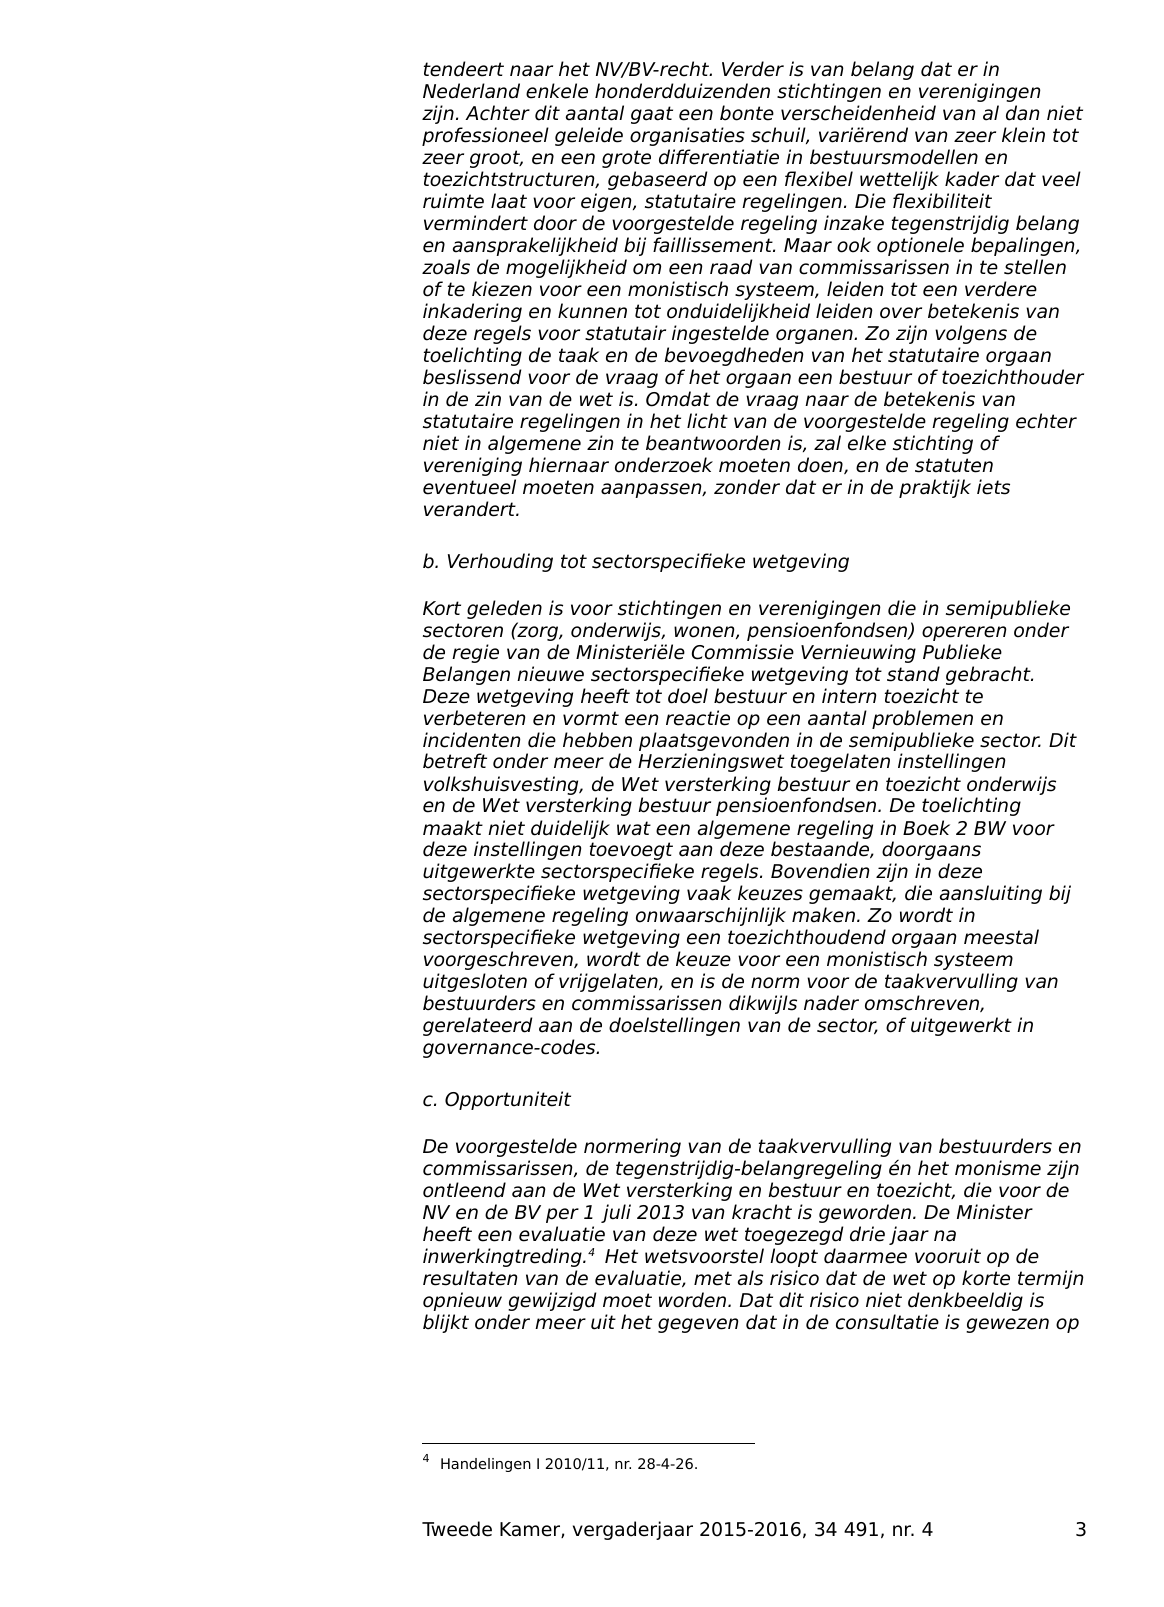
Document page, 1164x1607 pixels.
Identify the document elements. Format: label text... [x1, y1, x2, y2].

text Kort geleden is voor stichtingen en verenigingen die in semipublieke sectoren (zorg, onderwijs, wonen, pensioenfondsen) opereren onder de regie van de Ministeriële Commissie Vernieuwing Publieke Belangen nieuwe sectorspecifieke wetgeving tot stand gebracht. Deze wetgeving heeft tot doel bestuur en intern toezicht te verbeteren en vormt een reactie op een aantal problemen en incidenten die hebben plaatsgevonden in de semipublieke sector. Dit betreft onder meer de Herzieningswet toegelaten instellingen volkshuisvesting, de Wet versterking bestuur en toezicht onderwijs en de Wet versterking bestuur pensioenfondsen. De toelichting maakt niet duidelijk wat een algemene regeling in Boek 2 BW voor deze instellingen toevoegt aan deze bestaande, doorgaans uitgewerkte sectorspecifieke regels. Bovendien zijn in deze sectorspecifieke wetgeving vaak keuzes gemaakt, die aansluiting bij de algemene regeling onwaarschijnlijk maken. Zo wordt in sectorspecifieke wetgeving een toezichthoudend orgaan meestal voorgeschreven, wordt de keuze voor een monistisch systeem uitgesloten of vrijgelaten, en is de norm voor de taakvervulling van bestuurders en commissarissen dikwijls nader omschreven, gerelateerd aan de doelstellingen van de sector, of uitgewerkt in governance-codes. [422, 598, 1087, 1059]
subtitle b. Verhouding tot sectorspecifieke wetgeving [422, 551, 1087, 573]
text De voorgestelde normering van de taakvervulling van bestuurders en commissarissen, de tegenstrijdig-belangregeling én het monisme zijn ontleend aan de Wet versterking en bestuur en toezicht, die voor de NV en de BV per 1 juli 2013 van kracht is geworden. De Minister heeft een evaluatie van deze wet toegezegd drie jaar na inwerkingtreding. Het wetsvoorstel loopt daarmee vooruit op de resultaten van de evaluatie, met als risico dat de wet op korte termijn opnieuw gewijzigd moet worden. Dat dit risico niet denkbeeldig is blijkt onder meer uit het gegeven dat in de consultatie is gewezen op [422, 1136, 1087, 1378]
text Handelingen I 2010/11, nr. 28-4-26. [422, 1452, 1087, 1474]
text tendeert naar het NV/BV-recht. Verder is van belang dat er in Nederland enkele honderdduizenden stichtingen en verenigingen zijn. Achter dit aantal gaat een bonte verscheidenheid van al dan niet professioneel geleide organisaties schuil, variërend van zeer klein tot zeer groot, en een grote differentiatie in bestuursmodellen en toezichtstructuren, gebaseerd op een flexibel wettelijk kader dat veel ruimte laat voor eigen, statutaire regelingen. Die flexibiliteit vermindert door de voorgestelde regeling inzake tegenstrijdig belang en aansprakelijkheid bij faillissement. Maar ook optionele bepalingen, zoals de mogelijkheid om een raad van commissarissen in te stellen of te kiezen voor een monistisch systeem, leiden tot een verdere inkadering en kunnen tot onduidelijkheid leiden over betekenis van deze regels voor statutair ingestelde organen. Zo zijn volgens de toelichting de taak en de bevoegdheden van het statutaire orgaan beslissend voor de vraag of het orgaan een bestuur of toezichthouder in de zin van de wet is. Omdat de vraag naar de betekenis van statutaire regelingen in het licht van de voorgestelde regeling echter niet in algemene zin te beantwoorden is, zal elke stichting of vereniging hiernaar onderzoek moeten doen, en de statuten eventueel moeten aanpassen, zonder dat er in de praktijk iets verandert. [422, 59, 1087, 521]
subtitle c. Opportuniteit [422, 1089, 1087, 1111]
